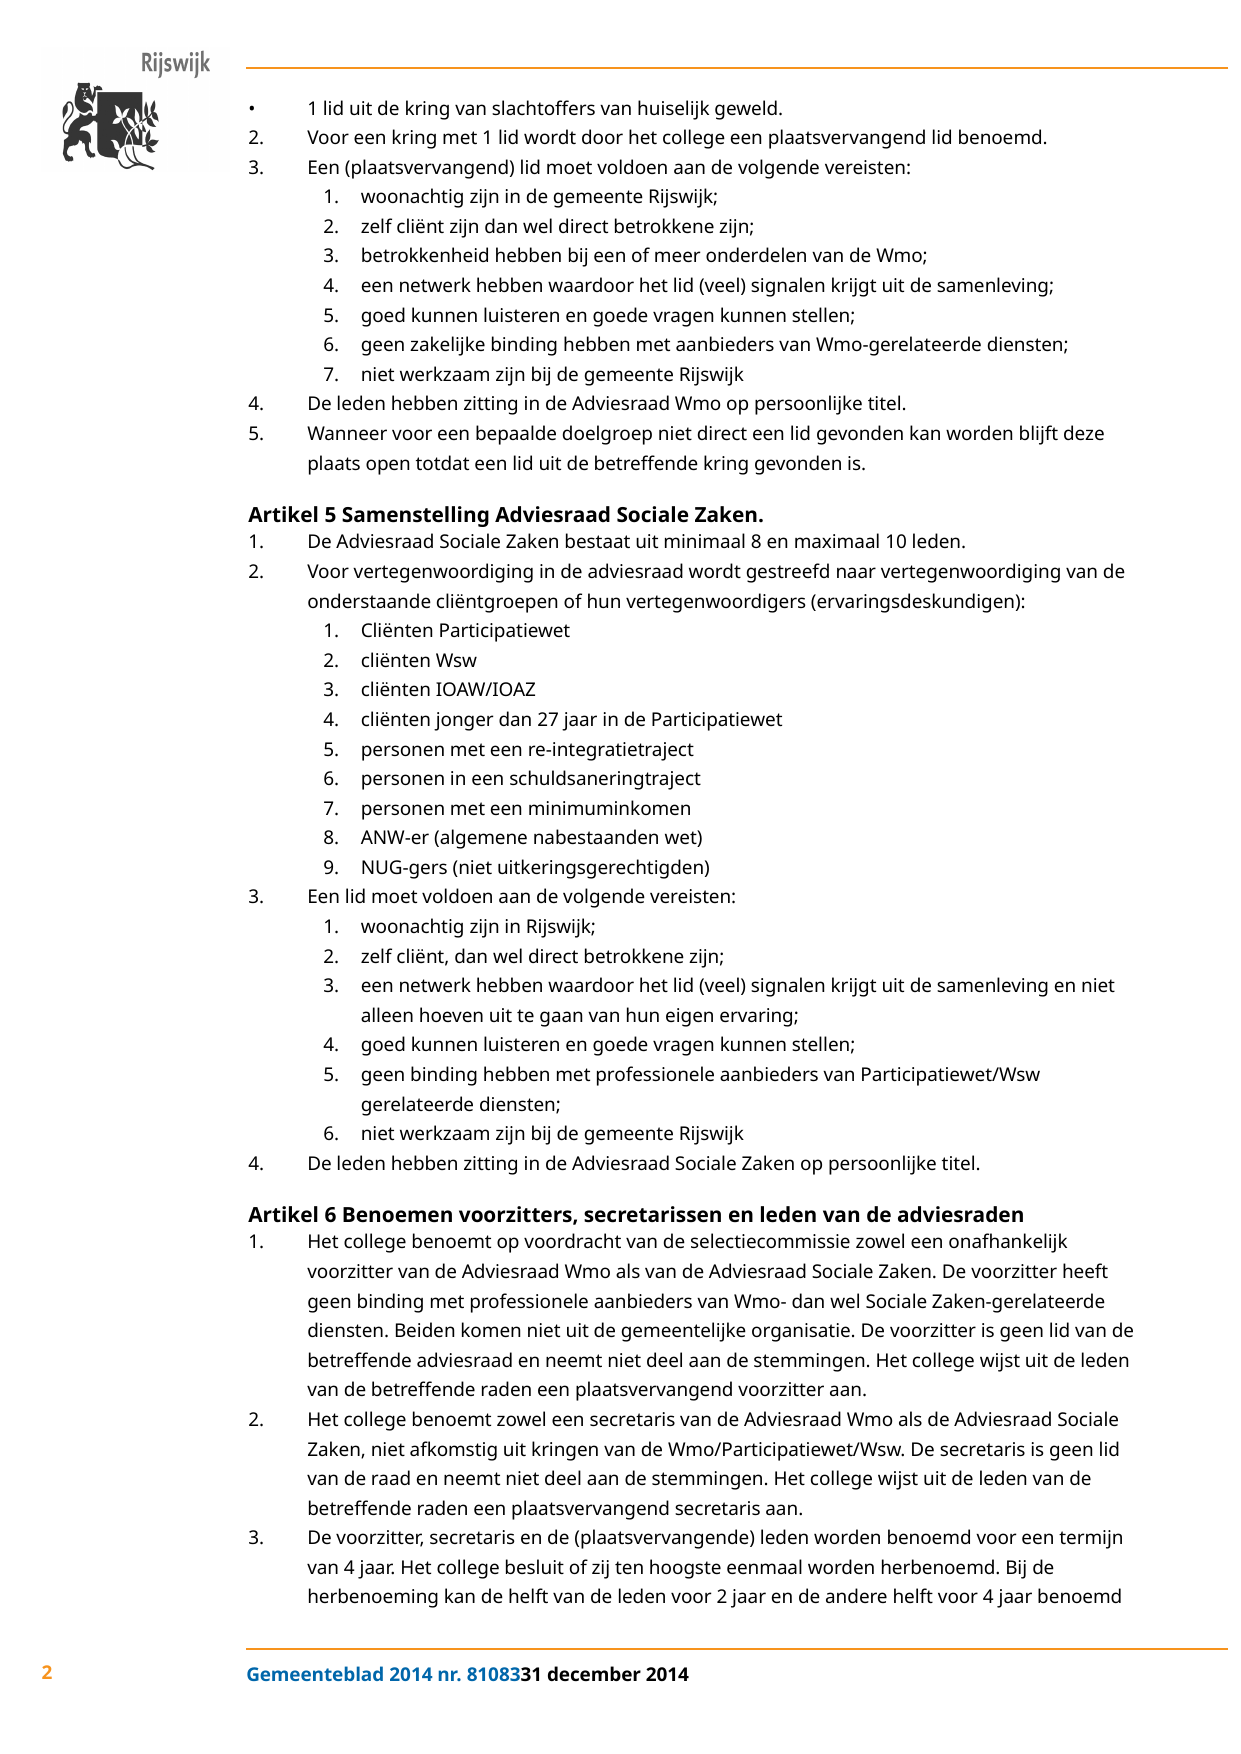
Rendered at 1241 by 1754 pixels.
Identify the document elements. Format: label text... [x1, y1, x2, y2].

list personen in een schuldsaneringtraject [323, 765, 1152, 791]
list cliënten jonger dan 27 jaar in de Participatiewet [323, 706, 1152, 732]
text Artikel 6 Benoemen voorzitters, secretarissen en leden van de adviesraden [248, 1200, 1152, 1229]
list Een (plaatsvervangend) lid moet voldoen aan de volgende vereisten: [248, 154, 1152, 180]
list niet werkzaam zijn bij de gemeente Rijswijk [323, 361, 1152, 387]
list zelf cliënt zijn dan wel direct betrokkene zijn; [323, 213, 1152, 239]
list geen binding hebben met professionele aanbieders van Participatiewet/Wsw gerelateerde diensten; [323, 1061, 1152, 1116]
list De Adviesraad Sociale Zaken bestaat uit minimaal 8 en maximaal 10 leden. [248, 529, 1152, 554]
list De leden hebben zitting in de Adviesraad Sociale Zaken op persoonlijke titel. [248, 1150, 1152, 1176]
list Voor vertegenwoordiging in de adviesraad wordt gestreefd naar vertegenwoordiging van de onderstaande cliëntgroepen of hun vertegenwoordigers (ervaringsdeskundigen): [248, 558, 1152, 613]
list goed kunnen luisteren en goede vragen kunnen stellen; [323, 302, 1152, 328]
list Het college benoemt op voordracht van de selectiecommissie zowel een onafhankelijk voorzitter van de Adviesraad Wmo als van de Adviesraad Sociale Zaken. De voorzitter heeft geen binding met professionele aanbieders van Wmo- dan wel Sociale Zaken-gerelateerde diensten. Beiden komen niet uit de gemeentelijke organisatie. De voorzitter is geen lid van de betreffende adviesraad en neemt niet deel aan de stemmingen. Het college wijst uit de leden van de betreffende raden een plaatsvervangend voorzitter aan. [248, 1229, 1152, 1402]
list niet werkzaam zijn bij de gemeente Rijswijk [323, 1120, 1152, 1146]
list De voorzitter, secretaris en de (plaatsvervangende) leden worden benoemd voor een termijn van 4 jaar. Het college besluit of zij ten hoogste eenmaal worden herbenoemd. Bij de herbenoeming kan de helft van de leden voor 2 jaar en de andere helft voor 4 jaar benoemd [248, 1524, 1152, 1609]
list ANW-er (algemene nabestaanden wet) [323, 824, 1152, 850]
list geen zakelijke binding hebben met aanbieders van Wmo-gerelateerde diensten; [323, 331, 1152, 357]
list De leden hebben zitting in de Adviesraad Wmo op persoonlijke titel. [248, 391, 1152, 416]
list een netwerk hebben waardoor het lid (veel) signalen krijgt uit de samenleving; [323, 272, 1152, 298]
list een netwerk hebben waardoor het lid (veel) signalen krijgt uit de samenleving en niet alleen hoeven uit te gaan van hun eigen ervaring; [323, 972, 1152, 1028]
list cliënten Wsw [323, 647, 1152, 673]
picture [41, 47, 231, 172]
list Een lid moet voldoen aan de volgende vereisten: [248, 884, 1152, 909]
list zelf cliënt, dan wel direct betrokkene zijn; [323, 943, 1152, 968]
list cliënten IOAW/IOAZ [323, 677, 1152, 702]
list woonachtig zijn in Rijswijk; [323, 913, 1152, 939]
list Voor een kring met 1 lid wordt door het college een plaatsvervangend lid benoemd. [248, 124, 1152, 150]
list woonachtig zijn in de gemeente Rijswijk; [323, 183, 1152, 209]
list personen met een re-integratietraject [323, 736, 1152, 761]
list goed kunnen luisteren en goede vragen kunnen stellen; [323, 1032, 1152, 1057]
list Het college benoemt zowel een secretaris van de Adviesraad Wmo als de Adviesraad Sociale Zaken, niet afkomstig uit kringen van de Wmo/Participatiewet/Wsw. De secretaris is geen lid van de raad en neemt niet deel aan de stemmingen. Het college wijst uit de leden van de betreffende raden een plaatsvervangend secretaris aan. [248, 1406, 1152, 1521]
list betrokkenheid hebben bij een of meer onderdelen van de Wmo; [323, 243, 1152, 268]
list Wanneer voor een bepaalde doelgroep niet direct een lid gevonden kan worden blijft deze plaats open totdat een lid uit de betreffende kring gevonden is. [248, 420, 1152, 476]
list personen met een minimuminkomen [323, 795, 1152, 821]
list NUG-gers (niet uitkeringsgerechtigden) [323, 854, 1152, 880]
list 1 lid uit de kring van slachtoffers van huiselijk geweld. [248, 95, 1152, 121]
text Artikel 5 Samenstelling Adviesraad Sociale Zaken. [248, 500, 1152, 529]
list Cliënten Participatiewet [323, 617, 1152, 643]
